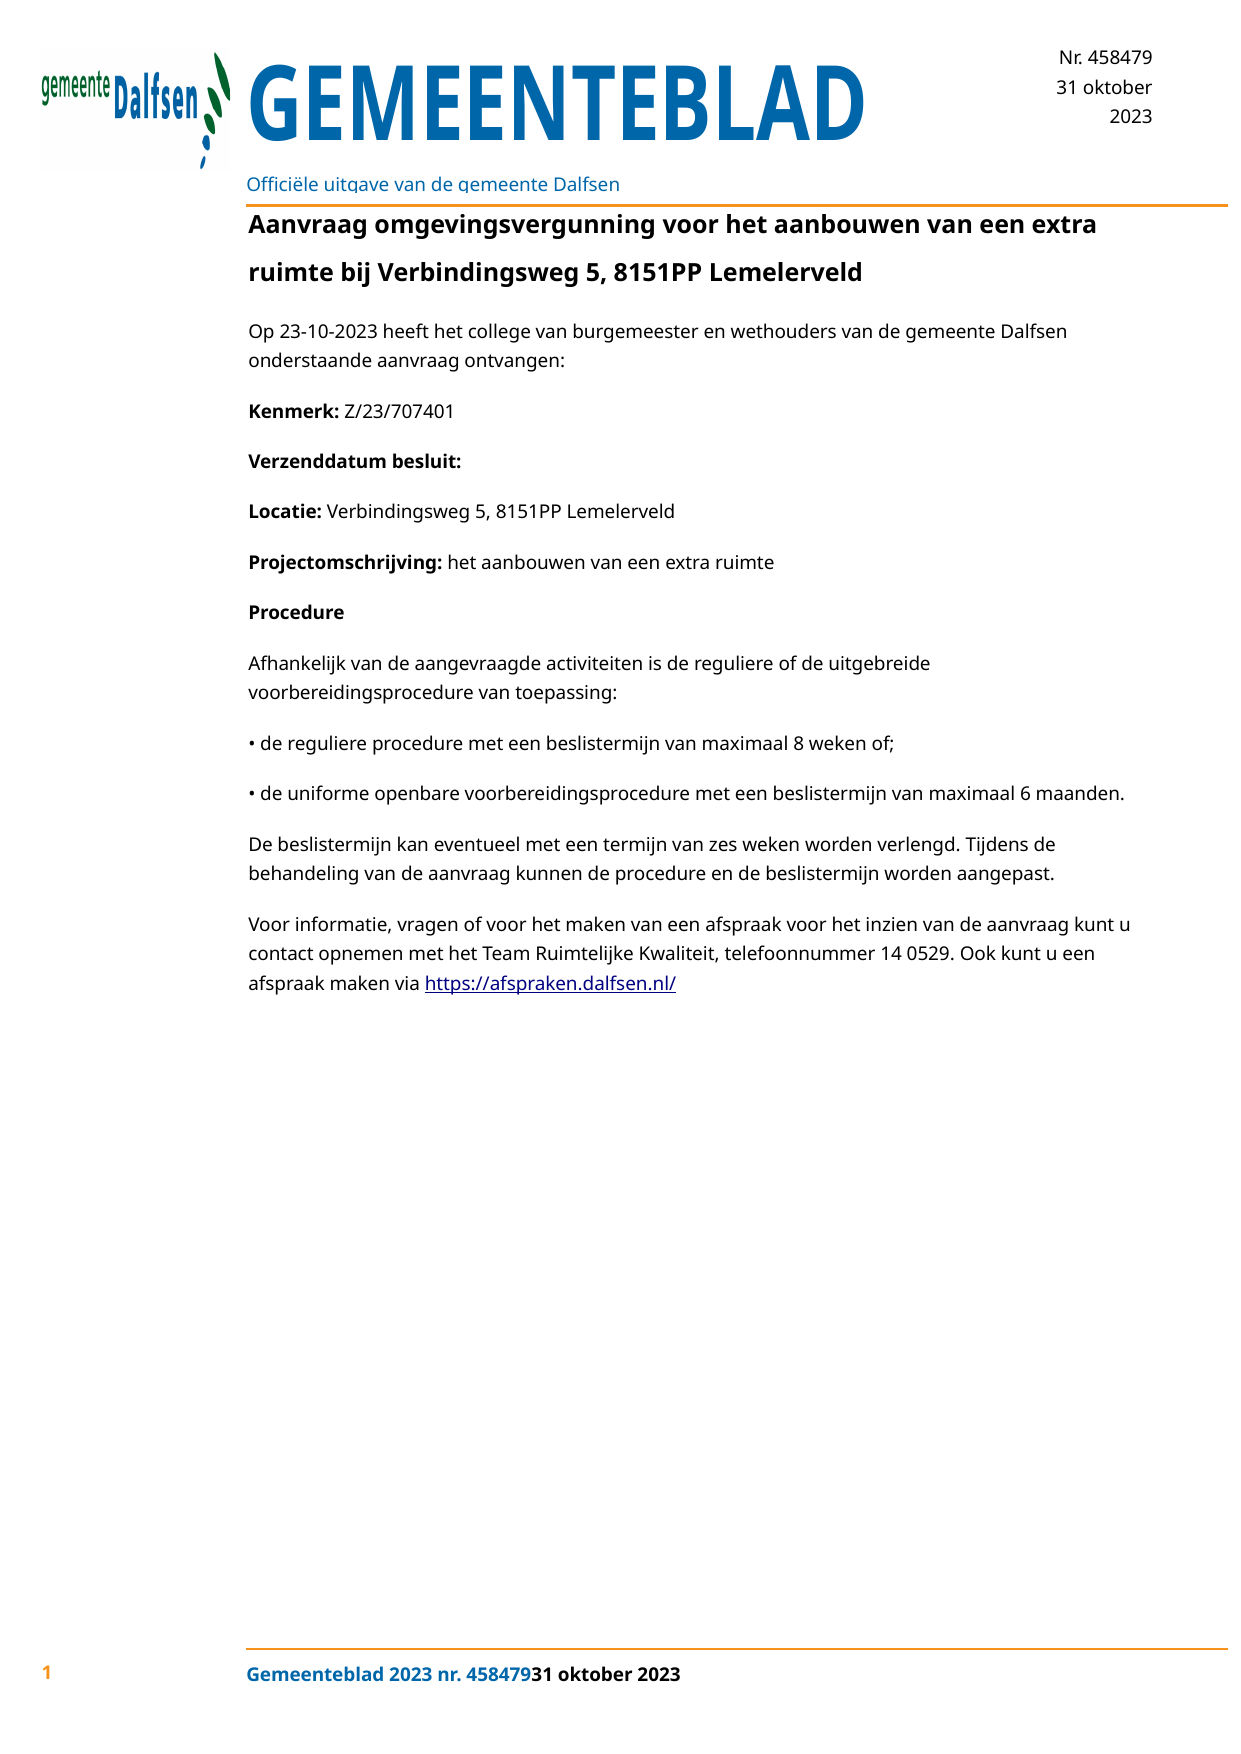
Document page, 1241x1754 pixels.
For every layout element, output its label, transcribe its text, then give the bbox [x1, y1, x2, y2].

text De beslistermijn kan eventueel met een termijn van zes weken worden verlengd. Tijdens de behandeling van de aanvraag kunnen de procedure en de beslistermijn worden aangepast. [248, 831, 1152, 886]
text • de uniforme openbare voorbereidingsprocedure met een beslistermijn van maximaal 6 maanden. [248, 780, 1152, 806]
text Voor informatie, vragen of voor het maken van een afspraak voor het inzien van de aanvraag kunt u contact opnemen met het Team Ruimtelijke Kwaliteit, telefoonnummer 14 0529. Ook kunt u een afspraak maken via https://afspraken.dalfsen.nl/ [248, 911, 1152, 996]
text Verzenddatum besluit: [248, 448, 1152, 474]
text Procedure [248, 599, 1152, 625]
text • de reguliere procedure met een beslistermijn van maximaal 8 weken of; [248, 730, 1152, 756]
text Afhankelijk van de aangevraagde activiteiten is de reguliere of de uitgebreide voorbereidingsprocedure van toepassing: [248, 650, 1152, 705]
text Op 23-10-2023 heeft het college van burgemeester en wethouders van de gemeente Dalfsen onderstaande aanvraag ontvangen: [248, 318, 1152, 373]
text Projectomschrijving: het aanbouwen van een extra ruimte [248, 549, 1152, 575]
text Kenmerk: Z/23/707401 [248, 398, 1152, 424]
text Locatie: Verbindingsweg 5, 8151PP Lemelerveld [248, 499, 1152, 524]
text Aanvraag omgevingsvergunning voor het aanbouwen van een extra ruimte bij Verbindingsweg 5, 8151PP Lemelerveld [248, 207, 1152, 288]
picture [41, 47, 231, 172]
